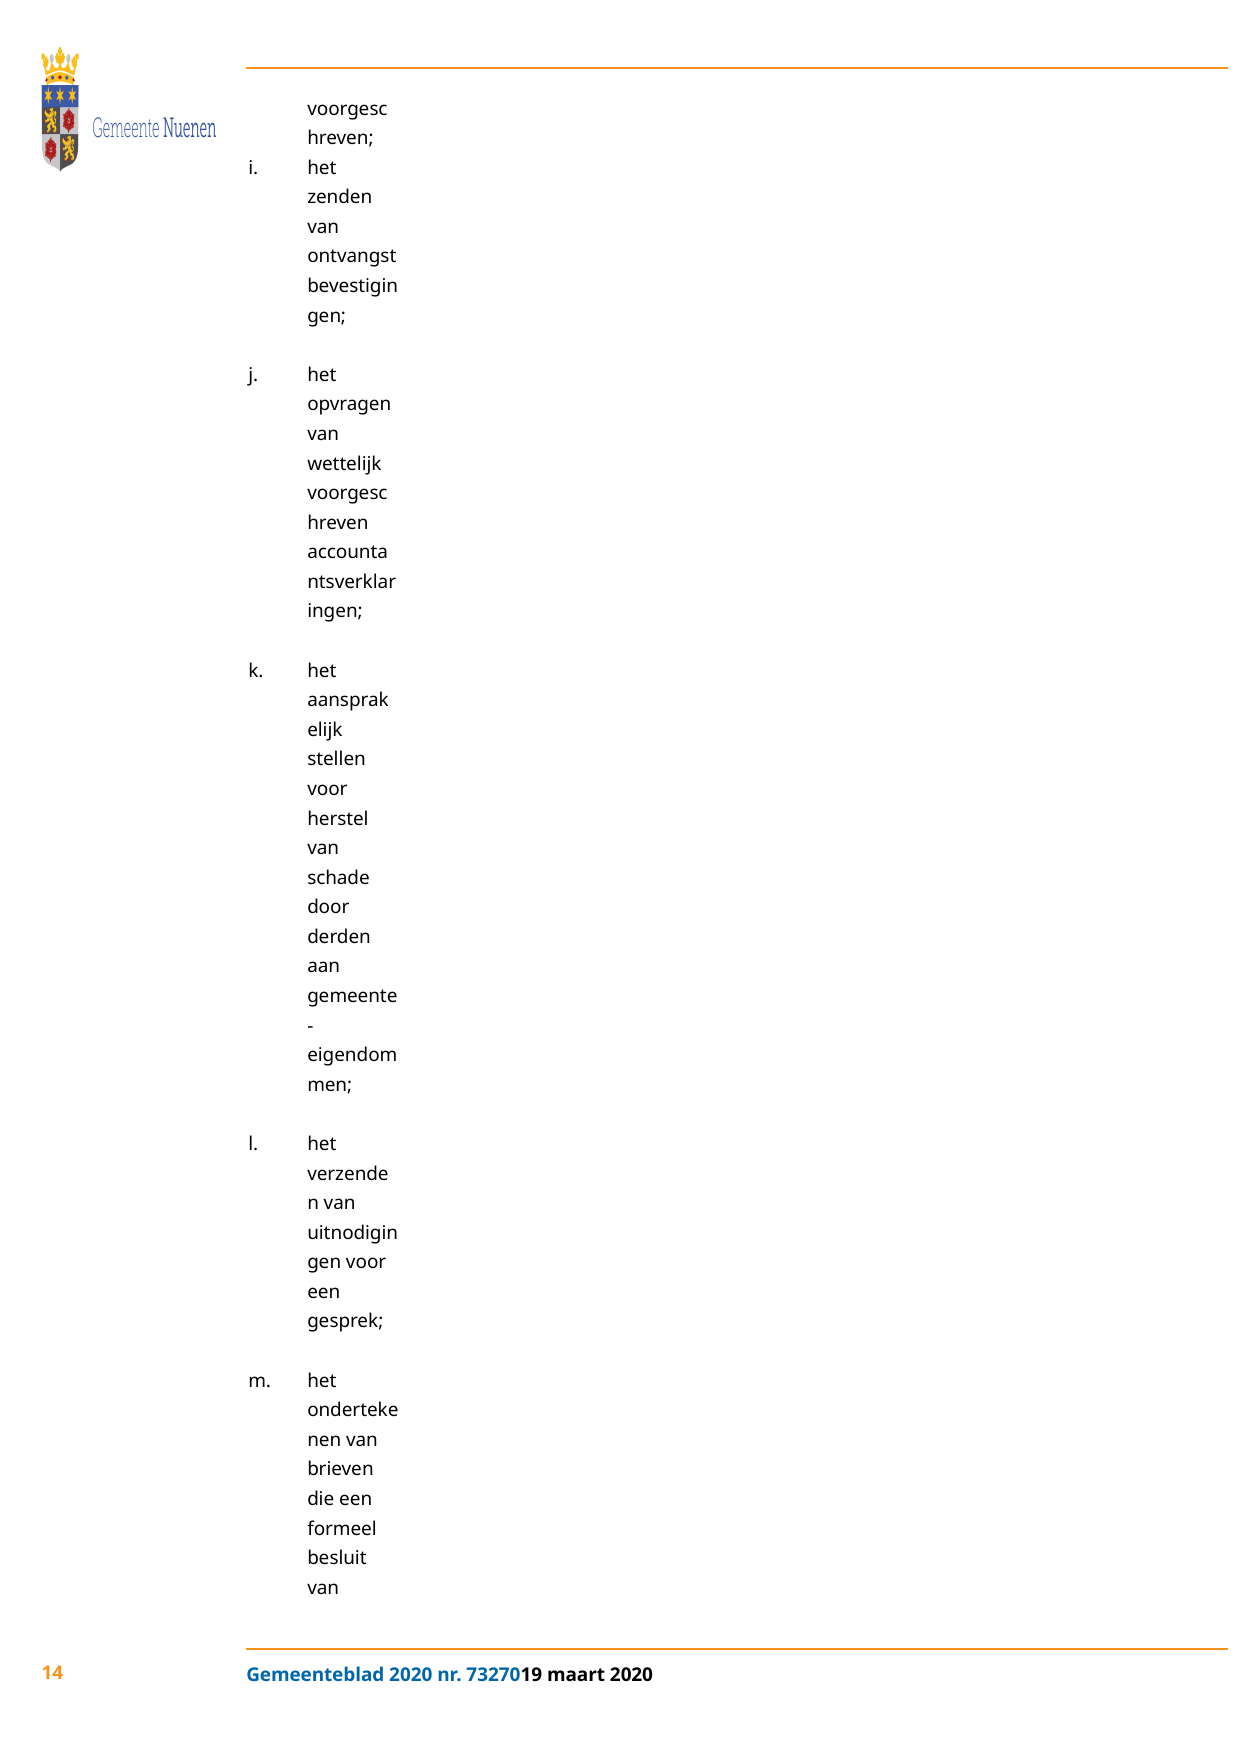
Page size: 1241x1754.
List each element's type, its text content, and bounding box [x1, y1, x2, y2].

table_cell voorgeschreven; het zenden van ontvangstbevestigingen; het opvragen van wettelijk voorgeschreven accountantsverklaringen; het aansprakelijk stellen voor herstel van schade door derden aan gemeente-eigendommen; het verzenden van uitnodigingen voor een gesprek; het ondertekenen van brieven die een formeel besluit van [248, 95, 398, 1600]
table_cell [850, 95, 1001, 1600]
table_cell [549, 95, 700, 1600]
picture [41, 47, 231, 172]
table_cell [700, 95, 850, 1600]
table_cell [1001, 95, 1152, 1600]
table_cell [399, 95, 549, 1600]
